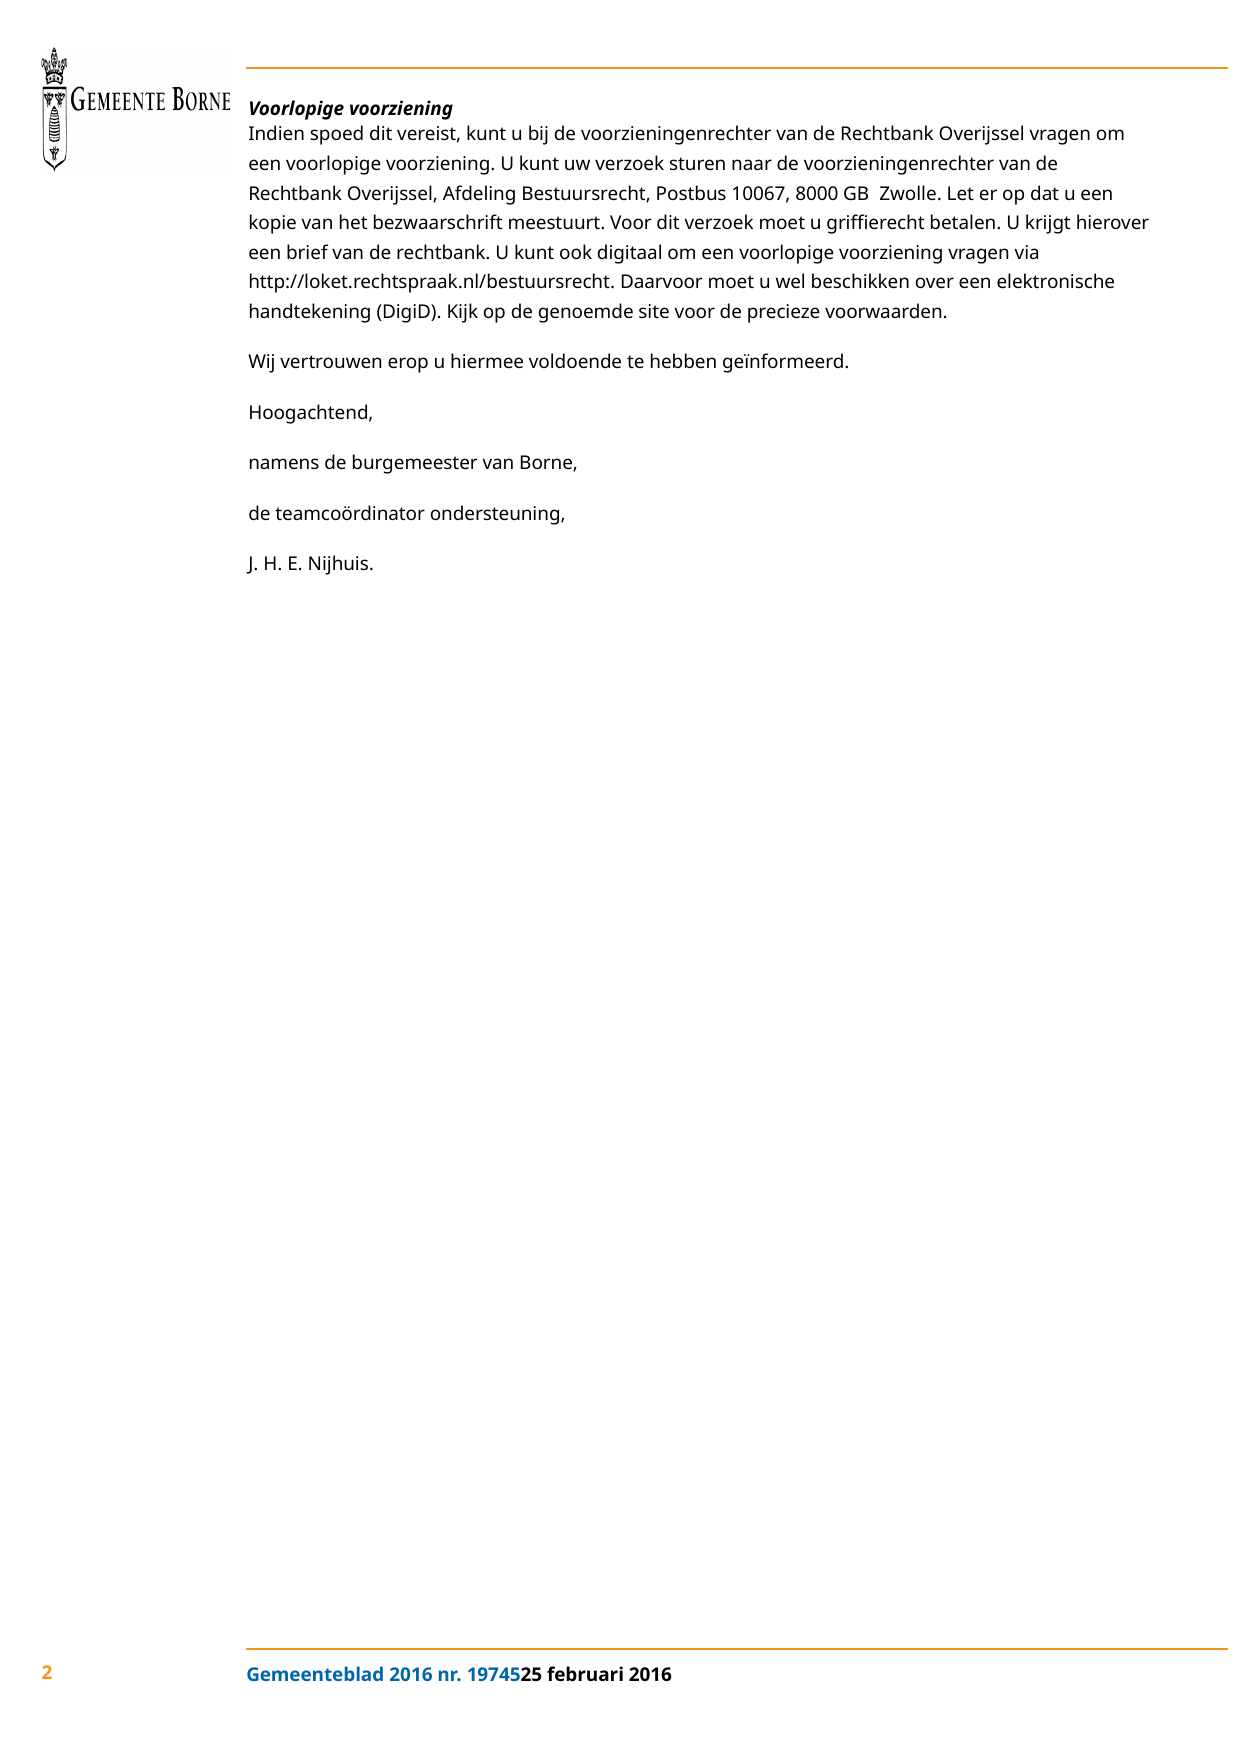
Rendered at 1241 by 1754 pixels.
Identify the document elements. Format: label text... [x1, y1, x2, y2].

text de teamcoördinator ondersteuning, [248, 500, 1152, 525]
text Wij vertrouwen erop u hiermee voldoende te hebben geïnformeerd. [248, 348, 1152, 374]
text J. H. E. Nijhuis. [248, 550, 1152, 576]
text namens de burgemeester van Borne, [248, 449, 1152, 475]
text Voorlopige voorziening [248, 95, 1152, 121]
text Indien spoed dit vereist, kunt u bij de voorzieningenrechter van de Rechtbank Overijssel vragen om een voorlopige voorziening. U kunt uw verzoek sturen naar de voorzieningenrechter van de Rechtbank Overijssel, Afdeling Bestuursrecht, Postbus 10067, 8000 GB Zwolle. Let er op dat u een kopie van het bezwaarschrift meestuurt. Voor dit verzoek moet u griffierecht betalen. U krijgt hierover een brief van de rechtbank. U kunt ook digitaal om een voorlopige voorziening vragen via http://loket.rechtspraak.nl/bestuursrecht. Daarvoor moet u wel beschikken over een elektronische handtekening (DigiD). Kijk op de genoemde site voor de precieze voorwaarden. [248, 121, 1152, 324]
picture [41, 47, 231, 172]
text Hoogachtend, [248, 399, 1152, 424]
